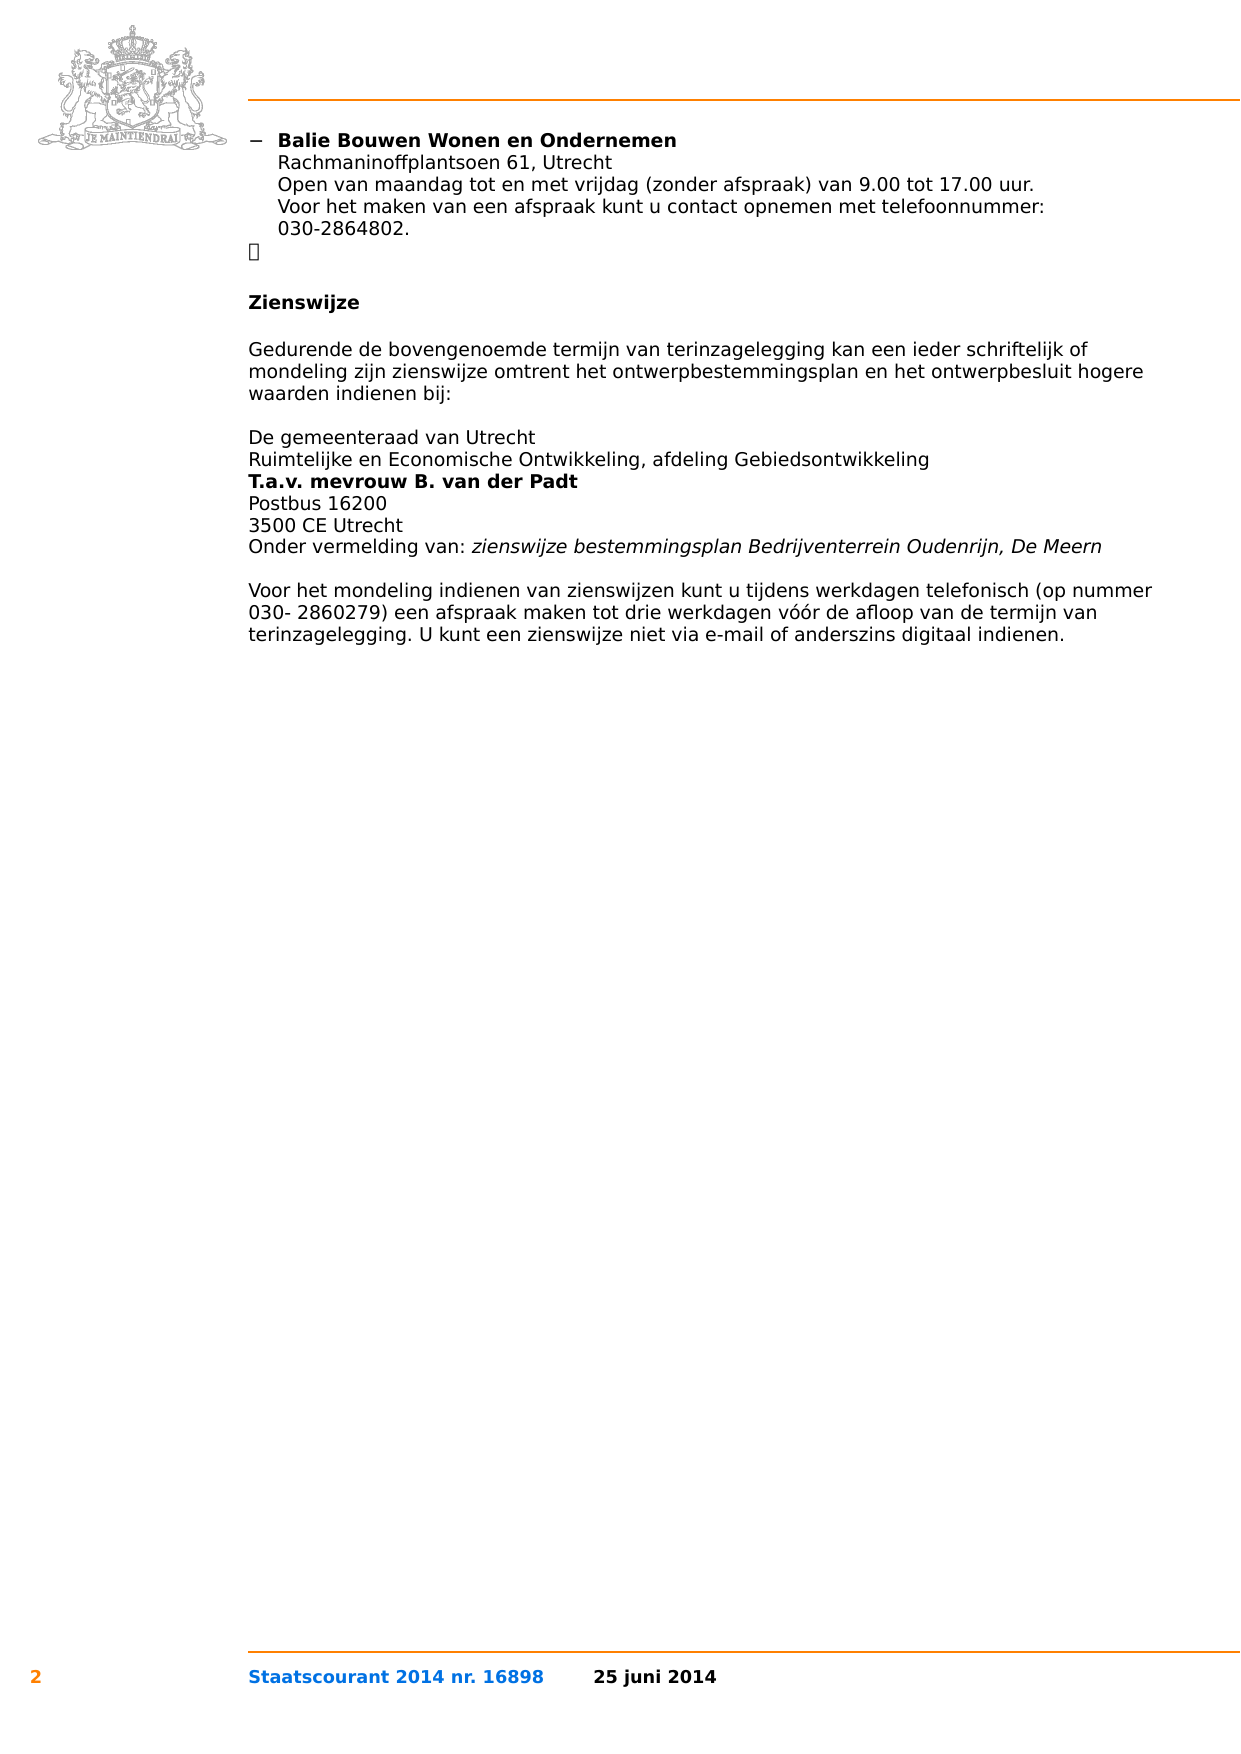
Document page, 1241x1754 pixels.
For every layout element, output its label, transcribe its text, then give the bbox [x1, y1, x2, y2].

text Voor het mondeling indienen van zienswijzen kunt u tijdens werkdagen telefonisch (op nummer 030- 2860279) een afspraak maken tot drie werkdagen vóór de afloop van de termijn van terinzagelegging. U kunt een zienswijze niet via e-mail of anderszins digitaal indienen. [248, 580, 1163, 646]
text  [248, 240, 1163, 262]
subtitle Zienswijze [248, 292, 1163, 314]
text Onder vermelding van: zienswijze bestemmingsplan Bedrijventerrein Oudenrijn, De Meern [248, 536, 1163, 558]
text − Balie Bouwen Wonen en Ondernemen [248, 130, 1163, 152]
text De gemeenteraad van Utrecht [248, 427, 1163, 448]
text T.a.v. mevrouw B. van der Padt [248, 471, 1163, 492]
text Postbus 16200 [248, 492, 1163, 514]
text Open van maandag tot en met vrijdag (zonder afspraak) van 9.00 tot 17.00 uur. [277, 174, 1163, 196]
text Voor het maken van een afspraak kunt u contact opnemen met telefoonnummer: [277, 196, 1163, 218]
text Gedurende de bovengenoemde termijn van terinzagelegging kan een ieder schriftelijk of mondeling zijn zienswijze omtrent het ontwerpbestemmingsplan en het ontwerpbesluit hogere waarden indienen bij: [248, 339, 1163, 405]
text 030-2864802. [277, 218, 1163, 240]
text 3500 CE Utrecht [248, 514, 1163, 536]
text Rachmaninoffplantsoen 61, Utrecht [277, 152, 1163, 174]
picture [38, 25, 227, 150]
text Ruimtelijke en Economische Ontwikkeling, afdeling Gebiedsontwikkeling [248, 448, 1163, 471]
